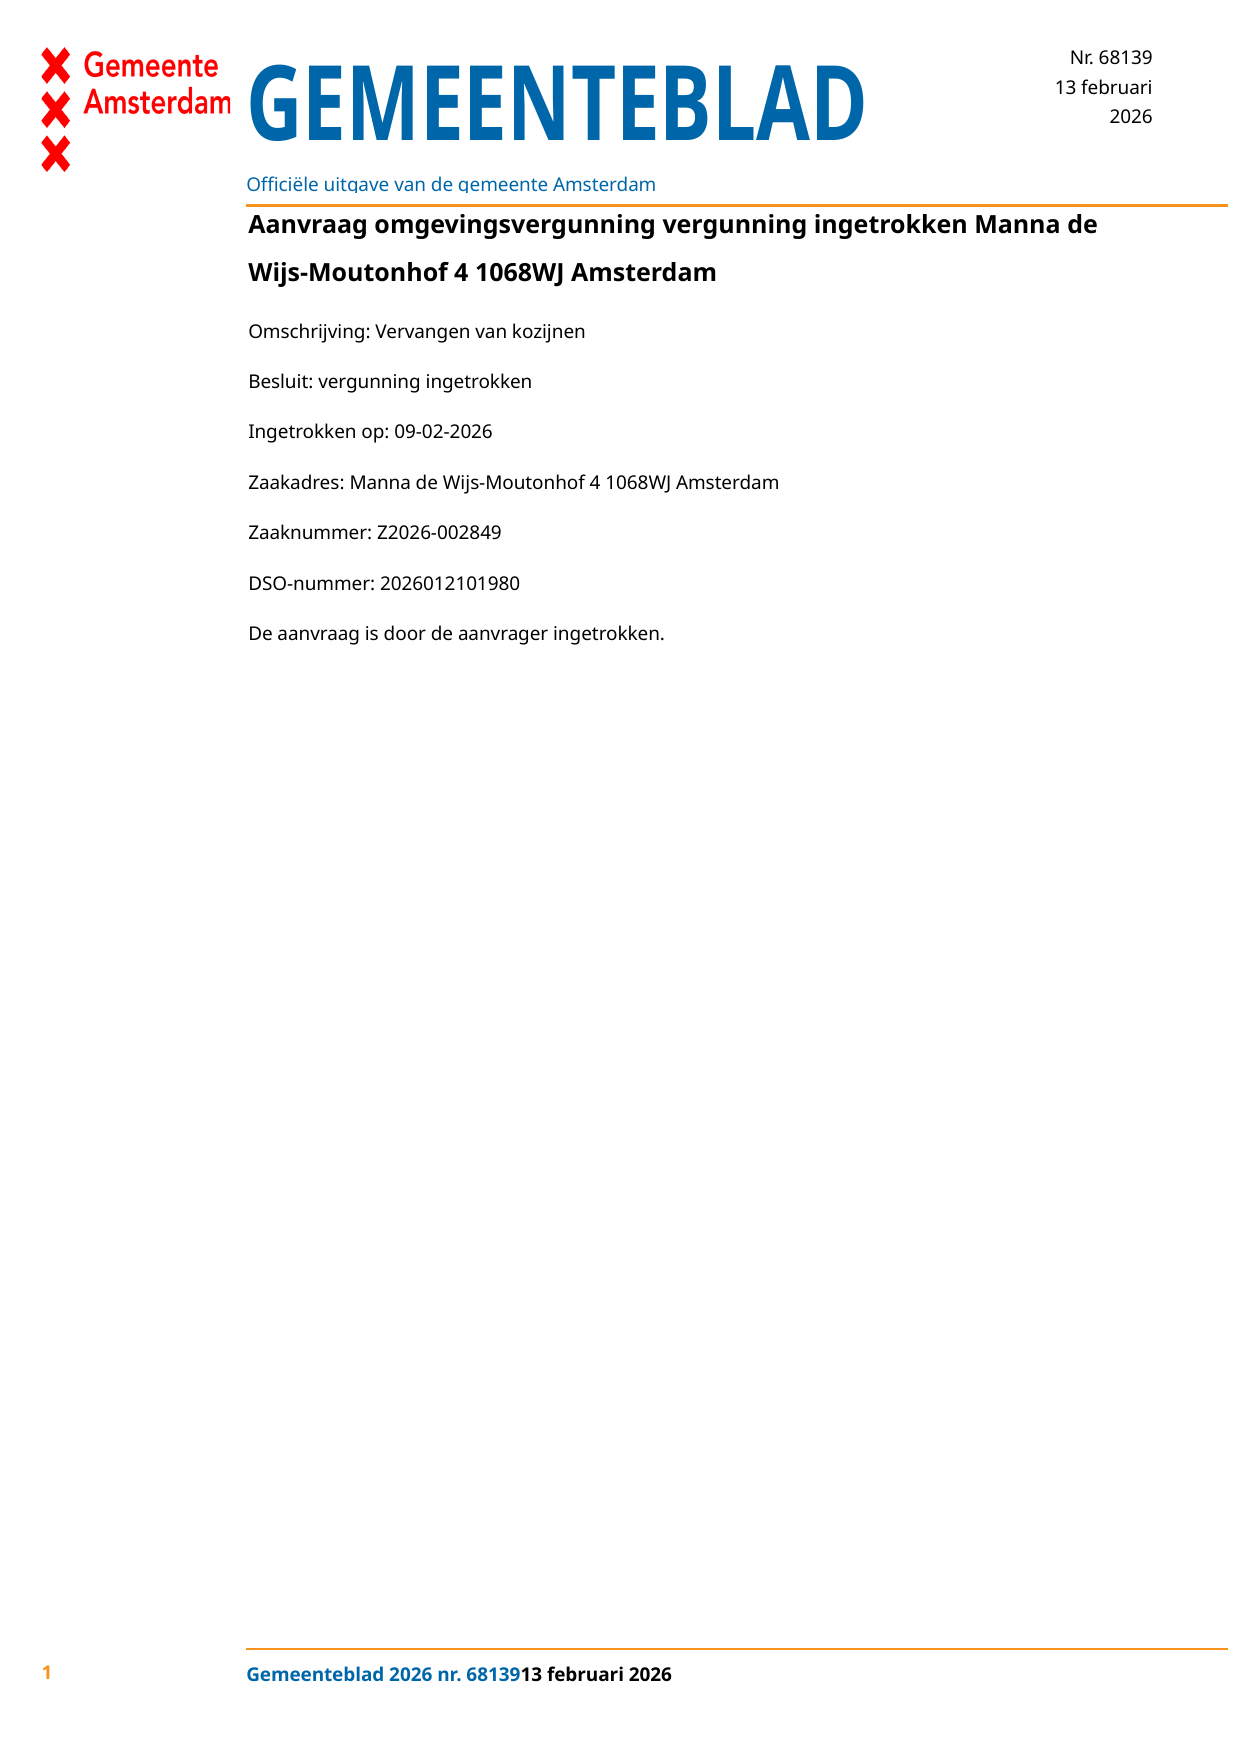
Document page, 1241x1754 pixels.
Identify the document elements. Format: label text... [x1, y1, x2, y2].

text Aanvraag omgevingsvergunning vergunning ingetrokken Manna de Wijs-Moutonhof 4 1068WJ Amsterdam [248, 207, 1152, 288]
text Zaakadres: Manna de Wijs-Moutonhof 4 1068WJ Amsterdam [248, 469, 1152, 495]
text De aanvraag is door de aanvrager ingetrokken. [248, 620, 1152, 646]
text Omschrijving: Vervangen van kozijnen [248, 318, 1152, 344]
picture [41, 47, 231, 172]
text Ingetrokken op: 09-02-2026 [248, 419, 1152, 444]
text Besluit: vergunning ingetrokken [248, 368, 1152, 394]
text Zaaknummer: Z2026-002849 [248, 519, 1152, 545]
text DSO-nummer: 2026012101980 [248, 570, 1152, 596]
